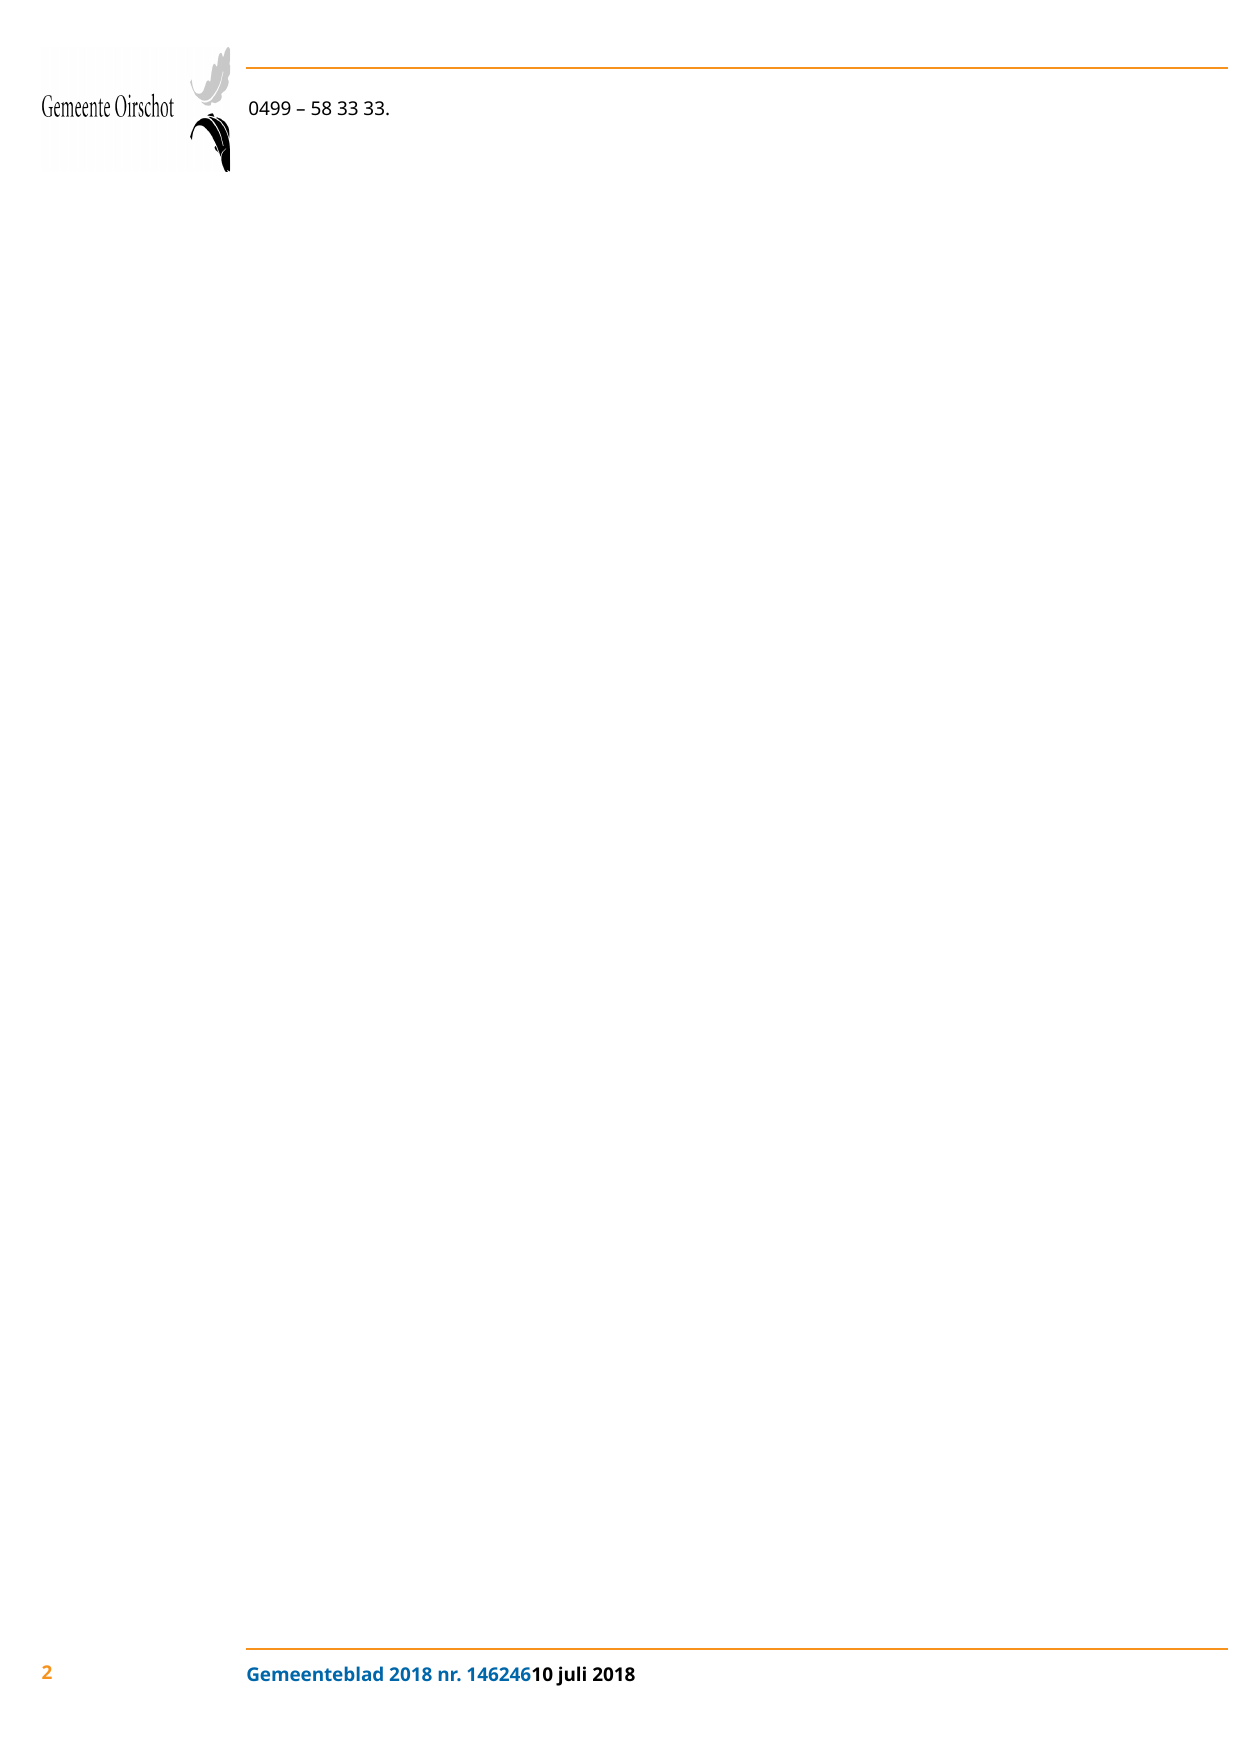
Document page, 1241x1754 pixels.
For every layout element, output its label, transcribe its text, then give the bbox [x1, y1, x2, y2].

picture [41, 47, 231, 172]
text 0499 – 58 33 33. [248, 95, 1152, 121]
